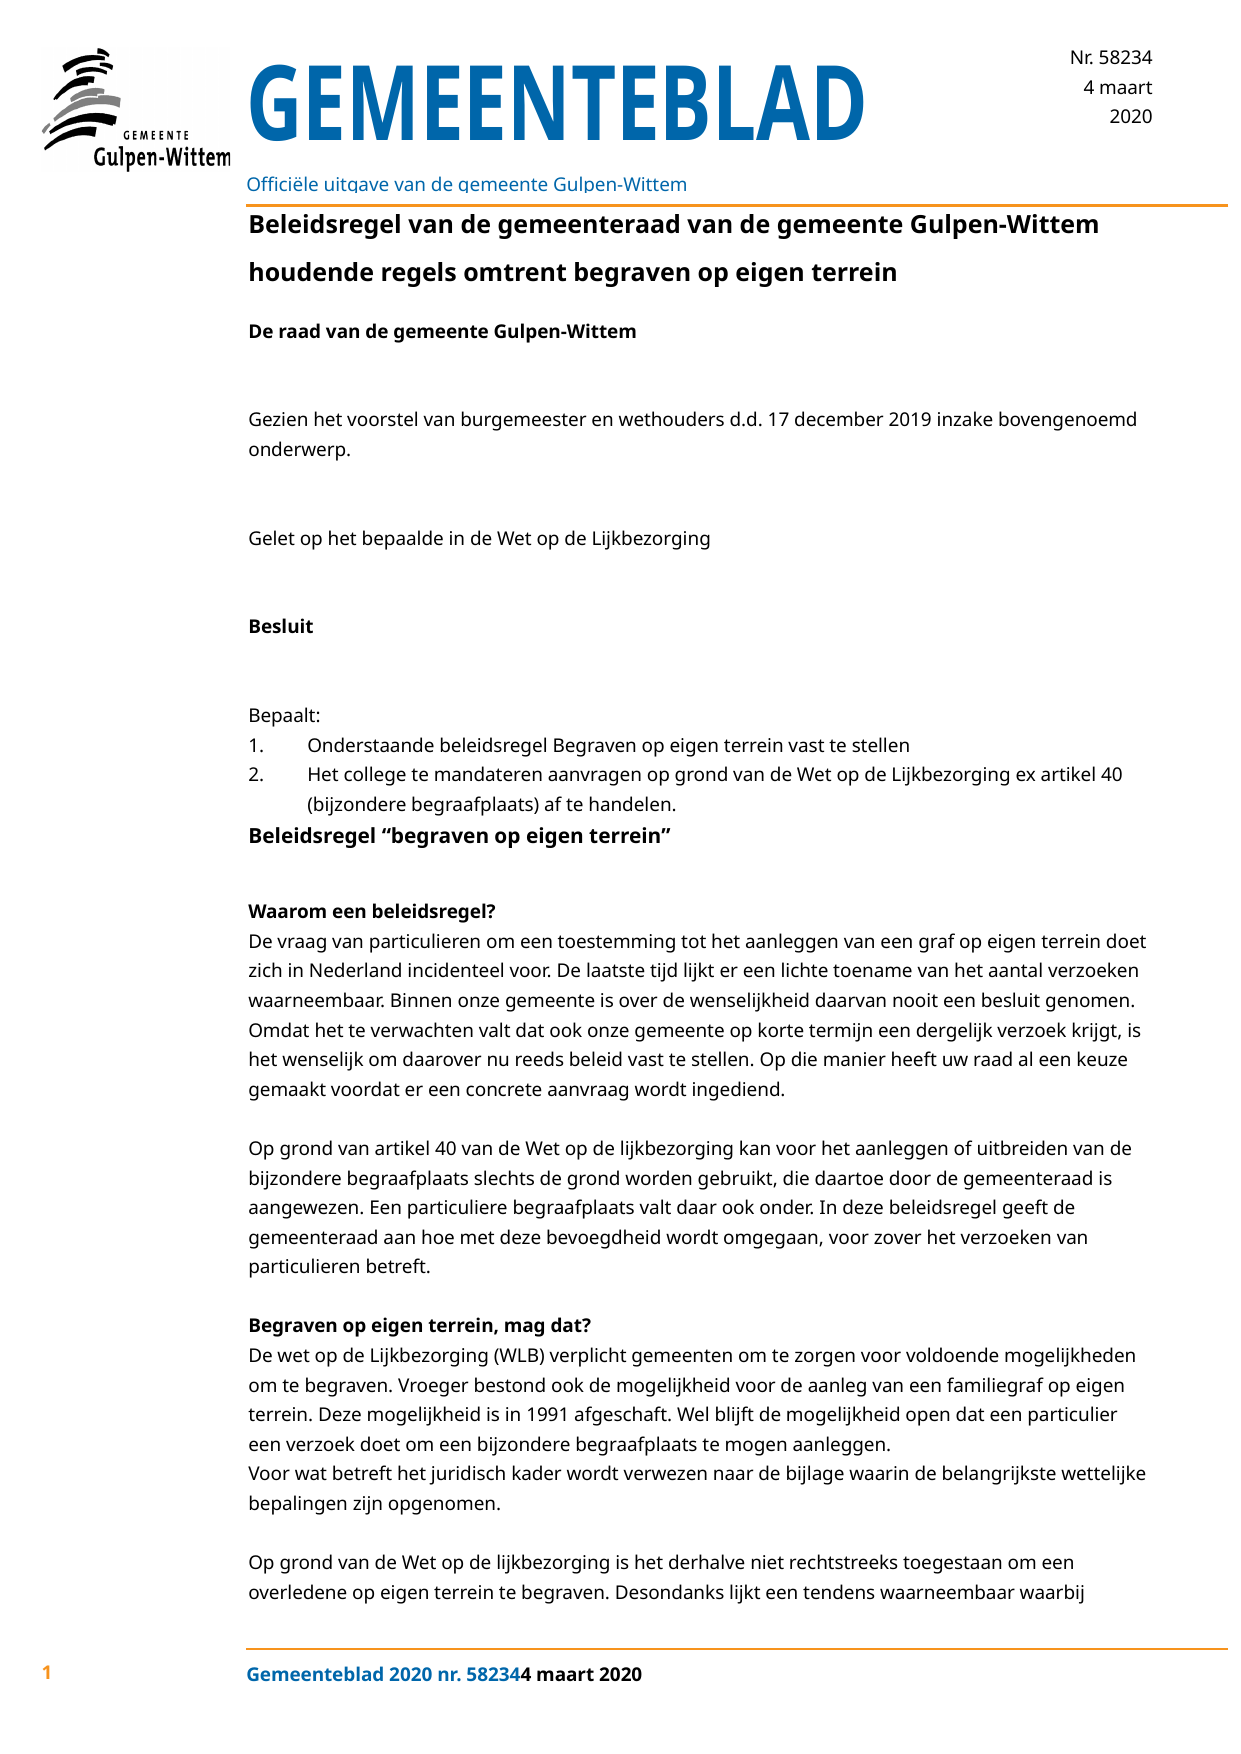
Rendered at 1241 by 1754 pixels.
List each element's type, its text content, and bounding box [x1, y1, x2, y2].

text Bepaalt: [248, 702, 1152, 728]
text Op grond van artikel 40 van de Wet op de lijkbezorging kan voor het aanleggen of uitbreiden van de bijzondere begraafplaats slechts de grond worden gebruikt, die daartoe door de gemeenteraad is aangewezen. Een particuliere begraafplaats valt daar ook onder. In deze beleidsregel geeft de gemeenteraad aan hoe met deze bevoegdheid wordt omgegaan, voor zover het verzoeken van particulieren betreft. [248, 1135, 1152, 1279]
text De vraag van particulieren om een toestemming tot het aanleggen van een graf op eigen terrein doet zich in Nederland incidenteel voor. De laatste tijd lijkt er een lichte toename van het aantal verzoeken waarneembaar. Binnen onze gemeente is over de wenselijkheid daarvan nooit een besluit genomen. Omdat het te verwachten valt dat ook onze gemeente op korte termijn een dergelijk verzoek krijgt, is het wenselijk om daarover nu reeds beleid vast te stellen. Op die manier heeft uw raad al een keuze gemaakt voordat er een concrete aanvraag wordt ingediend. [248, 928, 1152, 1102]
text Begraven op eigen terrein, mag dat? [248, 1313, 1152, 1338]
picture [41, 47, 231, 172]
text Gelet op het bepaalde in de Wet op de Lijkbezorging [248, 525, 1152, 551]
text Waarom een beleidsregel? [248, 898, 1152, 924]
list Het college te mandateren aanvragen op grond van de Wet op de Lijkbezorging ex artikel 40 (bijzondere begraafplaats) af te handelen. [248, 762, 1152, 817]
text Gezien het voorstel van burgemeester en wethouders d.d. 17 december 2019 inzake bovengenoemd onderwerp. [248, 407, 1152, 462]
text Op grond van de Wet op de lijkbezorging is het derhalve niet rechtstreeks toegestaan om een overledene op eigen terrein te begraven. Desondanks lijkt een tendens waarneembaar waarbij [248, 1549, 1152, 1605]
text Beleidsregel “begraven op eigen terrein” [248, 821, 1152, 849]
list Onderstaande beleidsregel Begraven op eigen terrein vast te stellen [248, 732, 1152, 758]
text Beleidsregel van de gemeenteraad van de gemeente Gulpen-Wittem houdende regels omtrent begraven op eigen terrein [248, 207, 1152, 288]
text De wet op de Lijkbezorging (WLB) verplicht gemeenten om te zorgen voor voldoende mogelijkheden om te begraven. Vroeger bestond ook de mogelijkheid voor de aanleg van een familiegraf op eigen terrein. Deze mogelijkheid is in 1991 afgeschaft. Wel blijft de mogelijkheid open dat een particulier een verzoek doet om een bijzondere begraafplaats te mogen aanleggen. [248, 1342, 1152, 1457]
text De raad van de gemeente Gulpen-Wittem [248, 318, 1152, 344]
text Besluit [248, 614, 1152, 639]
text Voor wat betreft het juridisch kader wordt verwezen naar de bijlage waarin de belangrijkste wettelijke bepalingen zijn opgenomen. [248, 1461, 1152, 1516]
